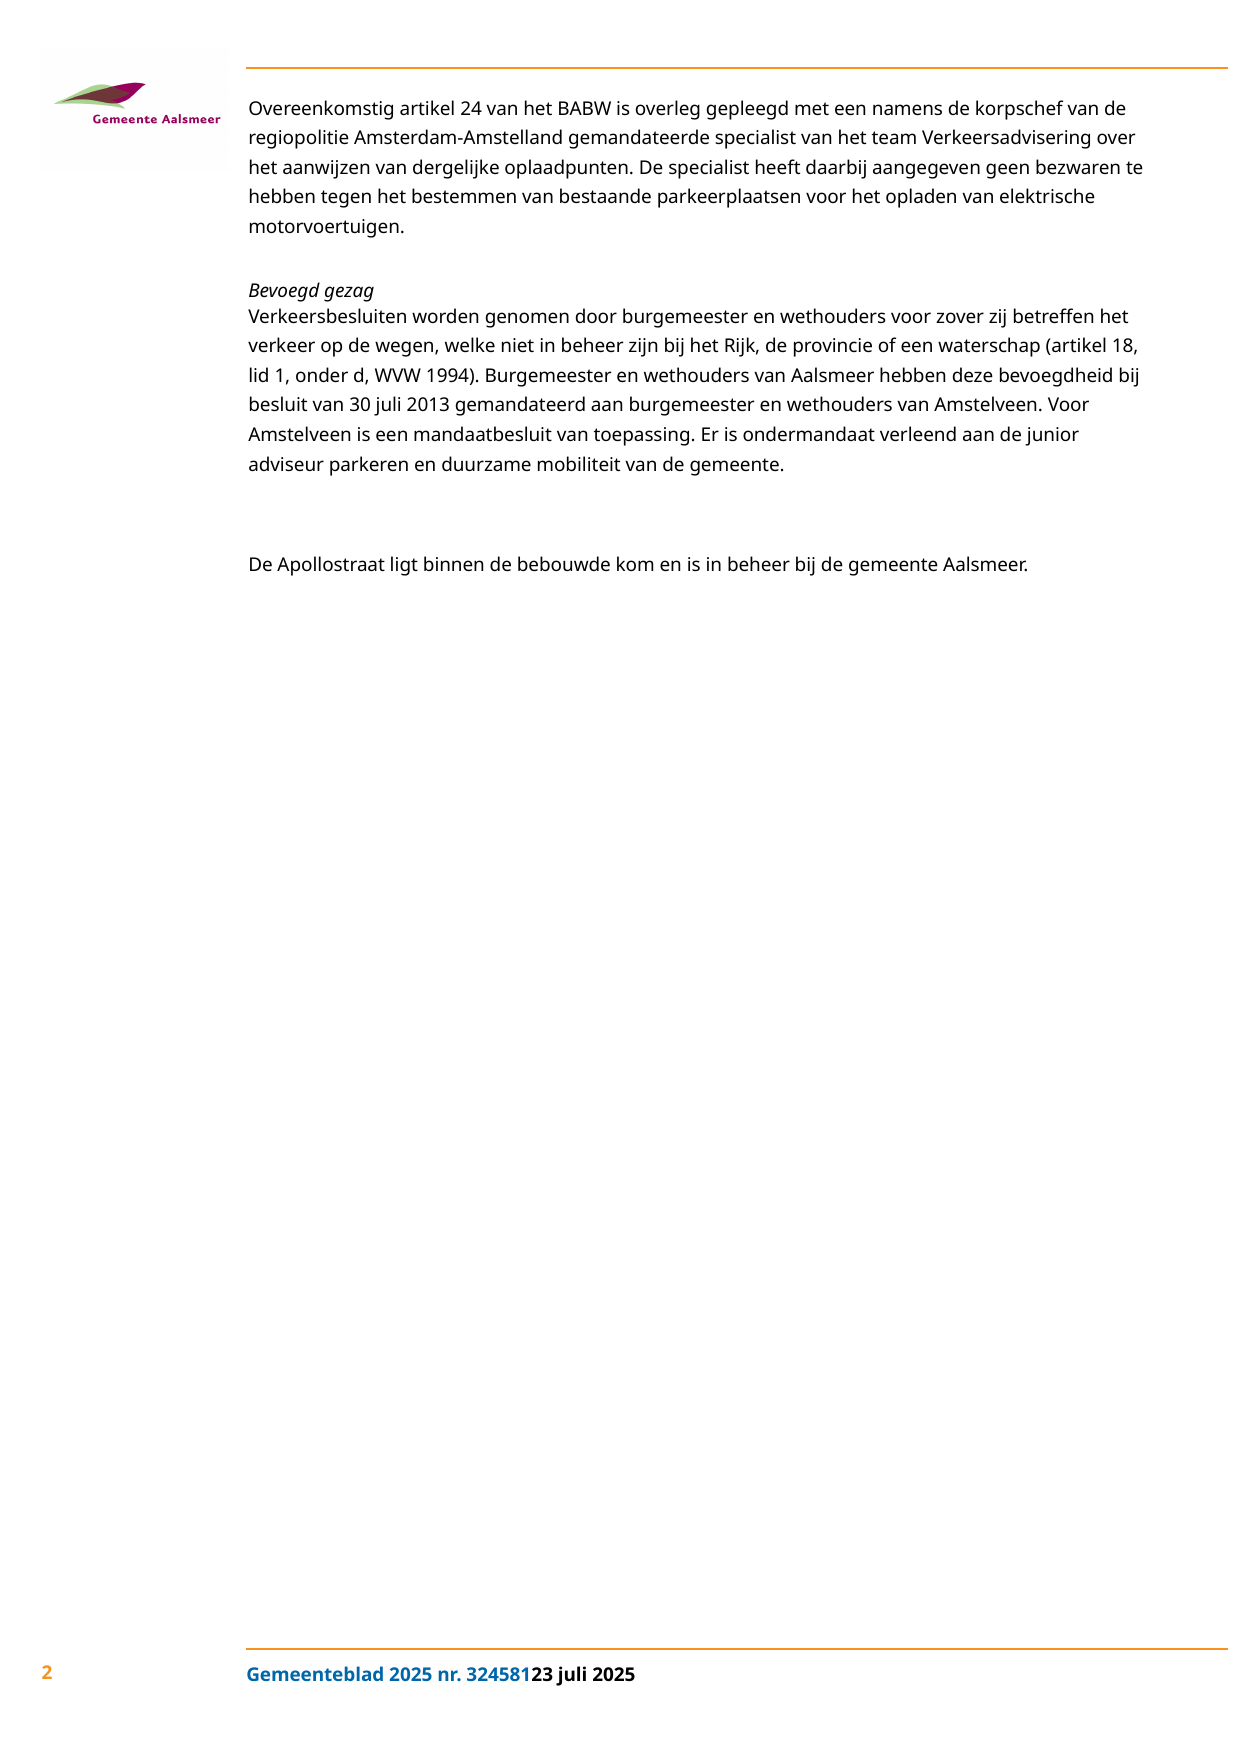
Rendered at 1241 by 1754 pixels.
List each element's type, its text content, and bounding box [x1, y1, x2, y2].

text Verkeersbesluiten worden genomen door burgemeester en wethouders voor zover zij betreffen het verkeer op de wegen, welke niet in beheer zijn bij het Rijk, de provincie of een waterschap (artikel 18, lid 1, onder d, WVW 1994). Burgemeester en wethouders van Aalsmeer hebben deze bevoegdheid bij besluit van 30 juli 2013 gemandateerd aan burgemeester en wethouders van Amstelveen. Voor Amstelveen is een mandaatbesluit van toepassing. Er is ondermandaat verleend aan de junior adviseur parkeren en duurzame mobiliteit van de gemeente. [248, 303, 1152, 476]
text De Apollostraat ligt binnen de bebouwde kom en is in beheer bij de gemeente Aalsmeer. [248, 552, 1152, 577]
text Bevoegd gezag [248, 277, 1152, 303]
picture [41, 47, 231, 172]
text Overeenkomstig artikel 24 van het BABW is overleg gepleegd met een namens de korpschef van de regiopolitie Amsterdam-Amstelland gemandateerde specialist van het team Verkeersadvisering over het aanwijzen van dergelijke oplaadpunten. De specialist heeft daarbij aangegeven geen bezwaren te hebben tegen het bestemmen van bestaande parkeerplaatsen voor het opladen van elektrische motorvoertuigen. [248, 95, 1152, 239]
